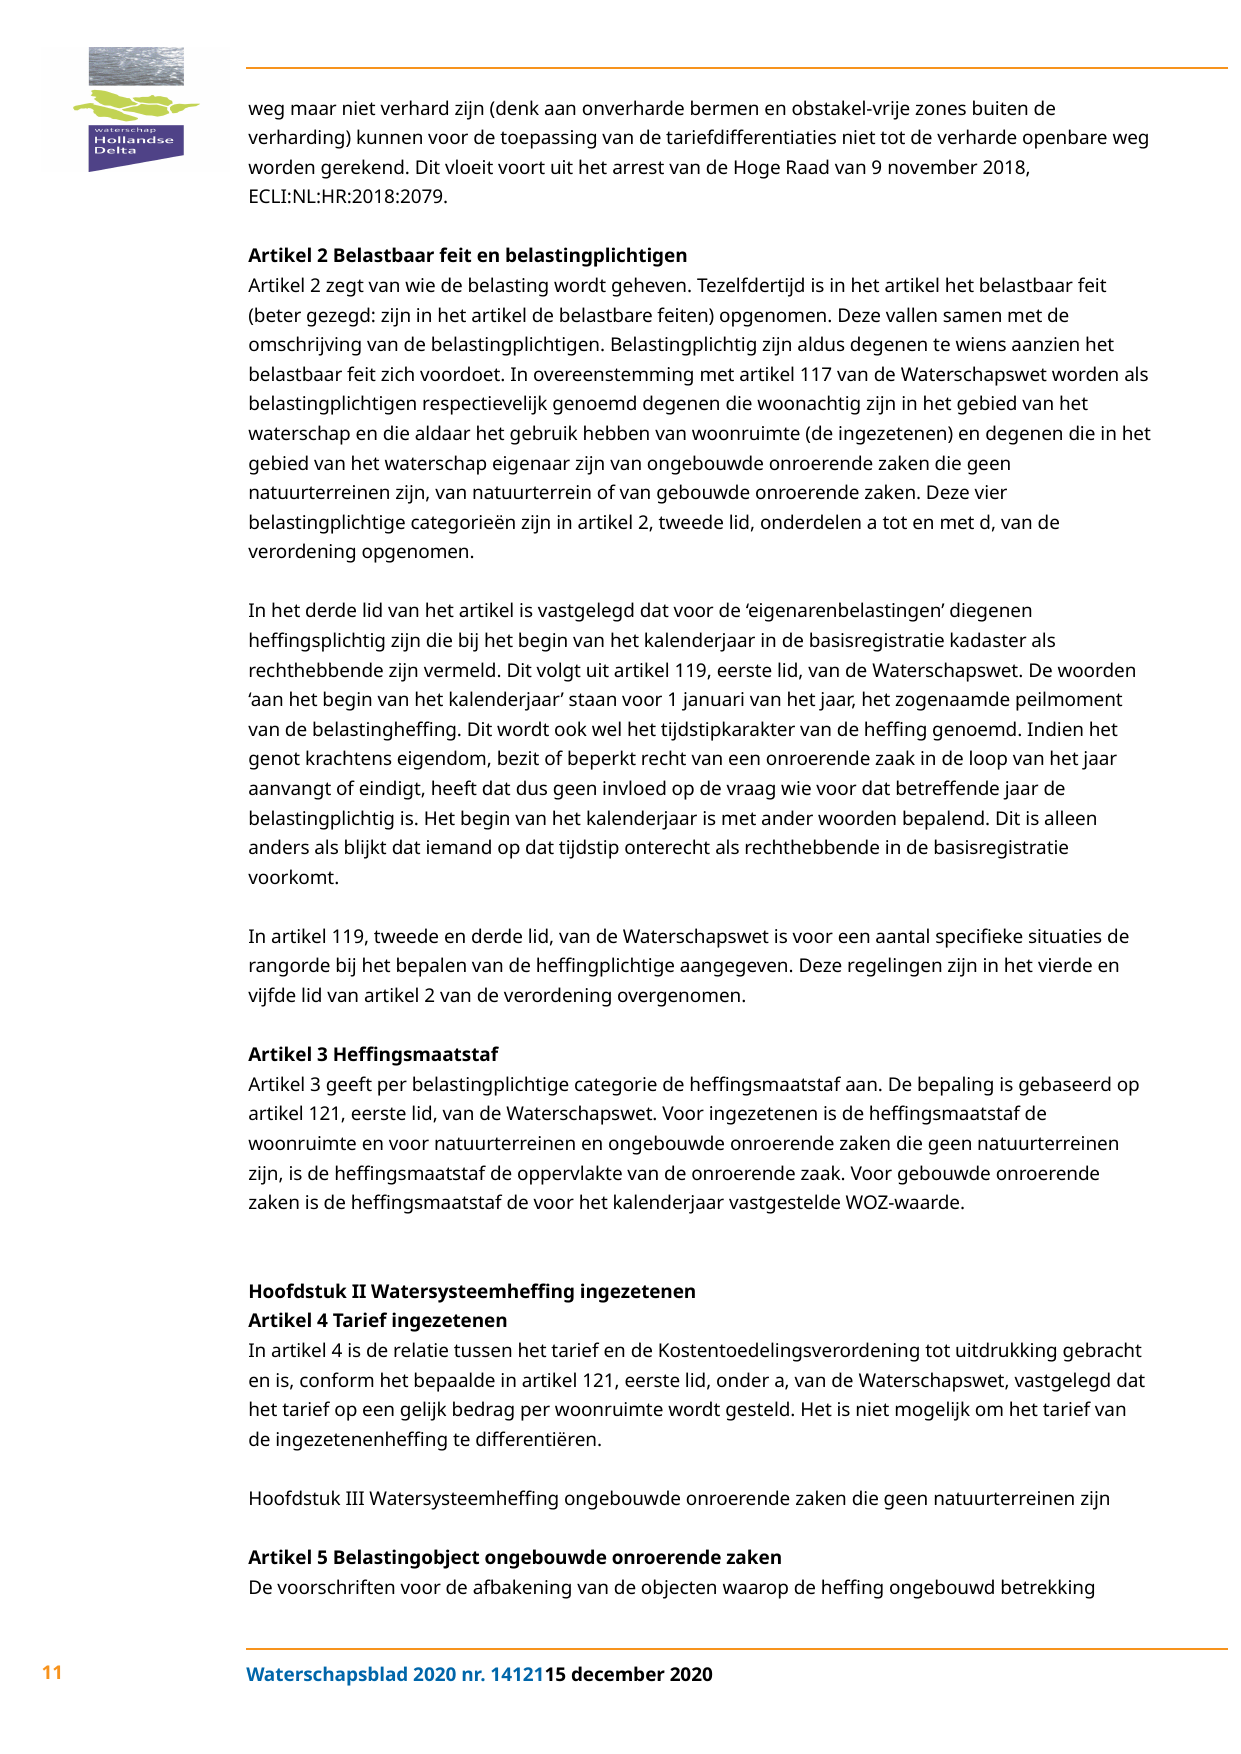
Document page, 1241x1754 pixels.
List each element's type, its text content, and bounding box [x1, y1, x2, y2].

text Artikel 4 Tarief ingezetenen [248, 1308, 1152, 1333]
text De voorschriften voor de afbakening van de objecten waarop de heffing ongebouwd betrekking [248, 1574, 1152, 1600]
text In het derde lid van het artikel is vastgelegd dat voor de ‘eigenarenbelastingen’ diegenen heffingsplichtig zijn die bij het begin van het kalenderjaar in de basisregistratie kadaster als rechthebbende zijn vermeld. Dit volgt uit artikel 119, eerste lid, van de Waterschapswet. De woorden ‘aan het begin van het kalenderjaar’ staan voor 1 januari van het jaar, het zogenaamde peilmoment van de belastingheffing. Dit wordt ook wel het tijdstipkarakter van de heffing genoemd. Indien het genot krachtens eigendom, bezit of beperkt recht van een onroerende zaak in de loop van het jaar aanvangt of eindigt, heeft dat dus geen invloed op de vraag wie voor dat betreffende jaar de belastingplichtig is. Het begin van het kalenderjaar is met ander woorden bepalend. Dit is alleen anders als blijkt dat iemand op dat tijdstip onterecht als rechthebbende in de basisregistratie voorkomt. [248, 598, 1152, 890]
text Hoofdstuk II Watersysteemheffing ingezetenen [248, 1278, 1152, 1304]
text Artikel 2 Belastbaar feit en belastingplichtigen [248, 243, 1152, 268]
text Artikel 3 geeft per belastingplichtige categorie de heffingsmaatstaf aan. De bepaling is gebaseerd op artikel 121, eerste lid, van de Waterschapswet. Voor ingezetenen is de heffingsmaatstaf de woonruimte en voor natuurterreinen en ongebouwde onroerende zaken die geen natuurterreinen zijn, is de heffingsmaatstaf de oppervlakte van de onroerende zaak. Voor gebouwde onroerende zaken is de heffingsmaatstaf de voor het kalenderjaar vastgestelde WOZ-waarde. [248, 1071, 1152, 1215]
picture [41, 47, 231, 172]
text In artikel 119, tweede en derde lid, van de Waterschapswet is voor een aantal specifieke situaties de rangorde bij het bepalen van de heffingplichtige aangegeven. Deze regelingen zijn in het vierde en vijfde lid van artikel 2 van de verordening overgenomen. [248, 923, 1152, 1008]
text Artikel 2 zegt van wie de belasting wordt geheven. Tezelfdertijd is in het artikel het belastbaar feit (beter gezegd: zijn in het artikel de belastbare feiten) opgenomen. Deze vallen samen met de omschrijving van de belastingplichtigen. Belastingplichtig zijn aldus degenen te wiens aanzien het belastbaar feit zich voordoet. In overeenstemming met artikel 117 van de Waterschapswet worden als belastingplichtigen respectievelijk genoemd degenen die woonachtig zijn in het gebied van het waterschap en die aldaar het gebruik hebben van woonruimte (de ingezetenen) en degenen die in het gebied van het waterschap eigenaar zijn van ongebouwde onroerende zaken die geen natuurterreinen zijn, van natuurterrein of van gebouwde onroerende zaken. Deze vier belastingplichtige categorieën zijn in artikel 2, tweede lid, onderdelen a tot en met d, van de verordening opgenomen. [248, 272, 1152, 564]
text weg maar niet verhard zijn (denk aan onverharde bermen en obstakel-vrije zones buiten de verharding) kunnen voor de toepassing van de tariefdifferentiaties niet tot de verharde openbare weg worden gerekend. Dit vloeit voort uit het arrest van de Hoge Raad van 9 november 2018, ECLI:NL:HR:2018:2079. [248, 95, 1152, 209]
text Artikel 3 Heffingsmaatstaf [248, 1041, 1152, 1067]
text In artikel 4 is de relatie tussen het tarief en de Kostentoedelingsverordening tot uitdrukking gebracht en is, conform het bepaalde in artikel 121, eerste lid, onder a, van de Waterschapswet, vastgelegd dat het tarief op een gelijk bedrag per woonruimte wordt gesteld. Het is niet mogelijk om het tarief van de ingezetenenheffing te differentiëren. [248, 1337, 1152, 1452]
text Artikel 5 Belastingobject ongebouwde onroerende zaken [248, 1544, 1152, 1570]
text Hoofdstuk III Watersysteemheffing ongebouwde onroerende zaken die geen natuurterreinen zijn [248, 1485, 1152, 1511]
